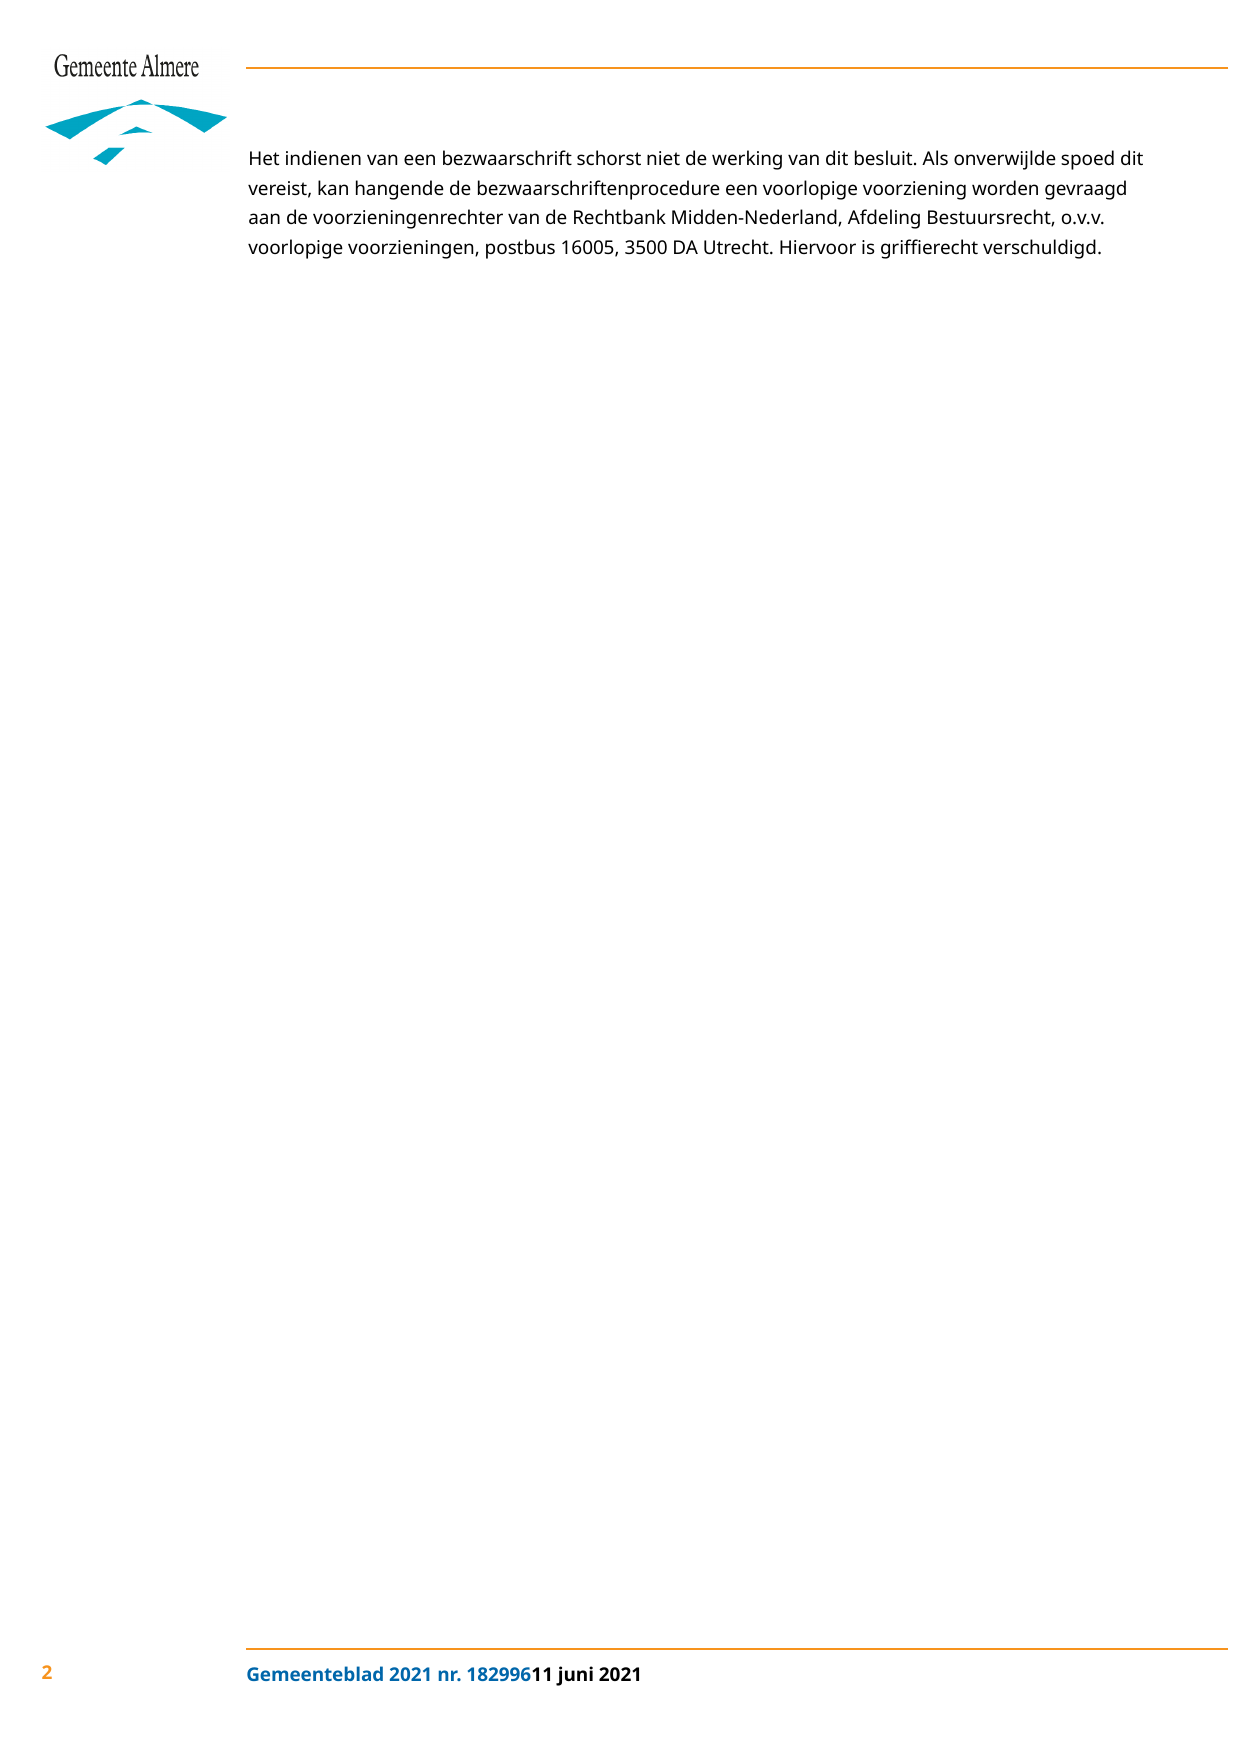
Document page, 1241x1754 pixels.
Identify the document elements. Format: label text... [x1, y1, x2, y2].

picture [41, 47, 231, 172]
text Het indienen van een bezwaarschrift schorst niet de werking van dit besluit. Als onverwijlde spoed dit vereist, kan hangende de bezwaarschriftenprocedure een voorlopige voorziening worden gevraagd aan de voorzieningenrechter van de Rechtbank Midden-Nederland, Afdeling Bestuursrecht, o.v.v. voorlopige voorzieningen, postbus 16005, 3500 DA Utrecht. Hiervoor is griffierecht verschuldigd. [248, 145, 1152, 260]
